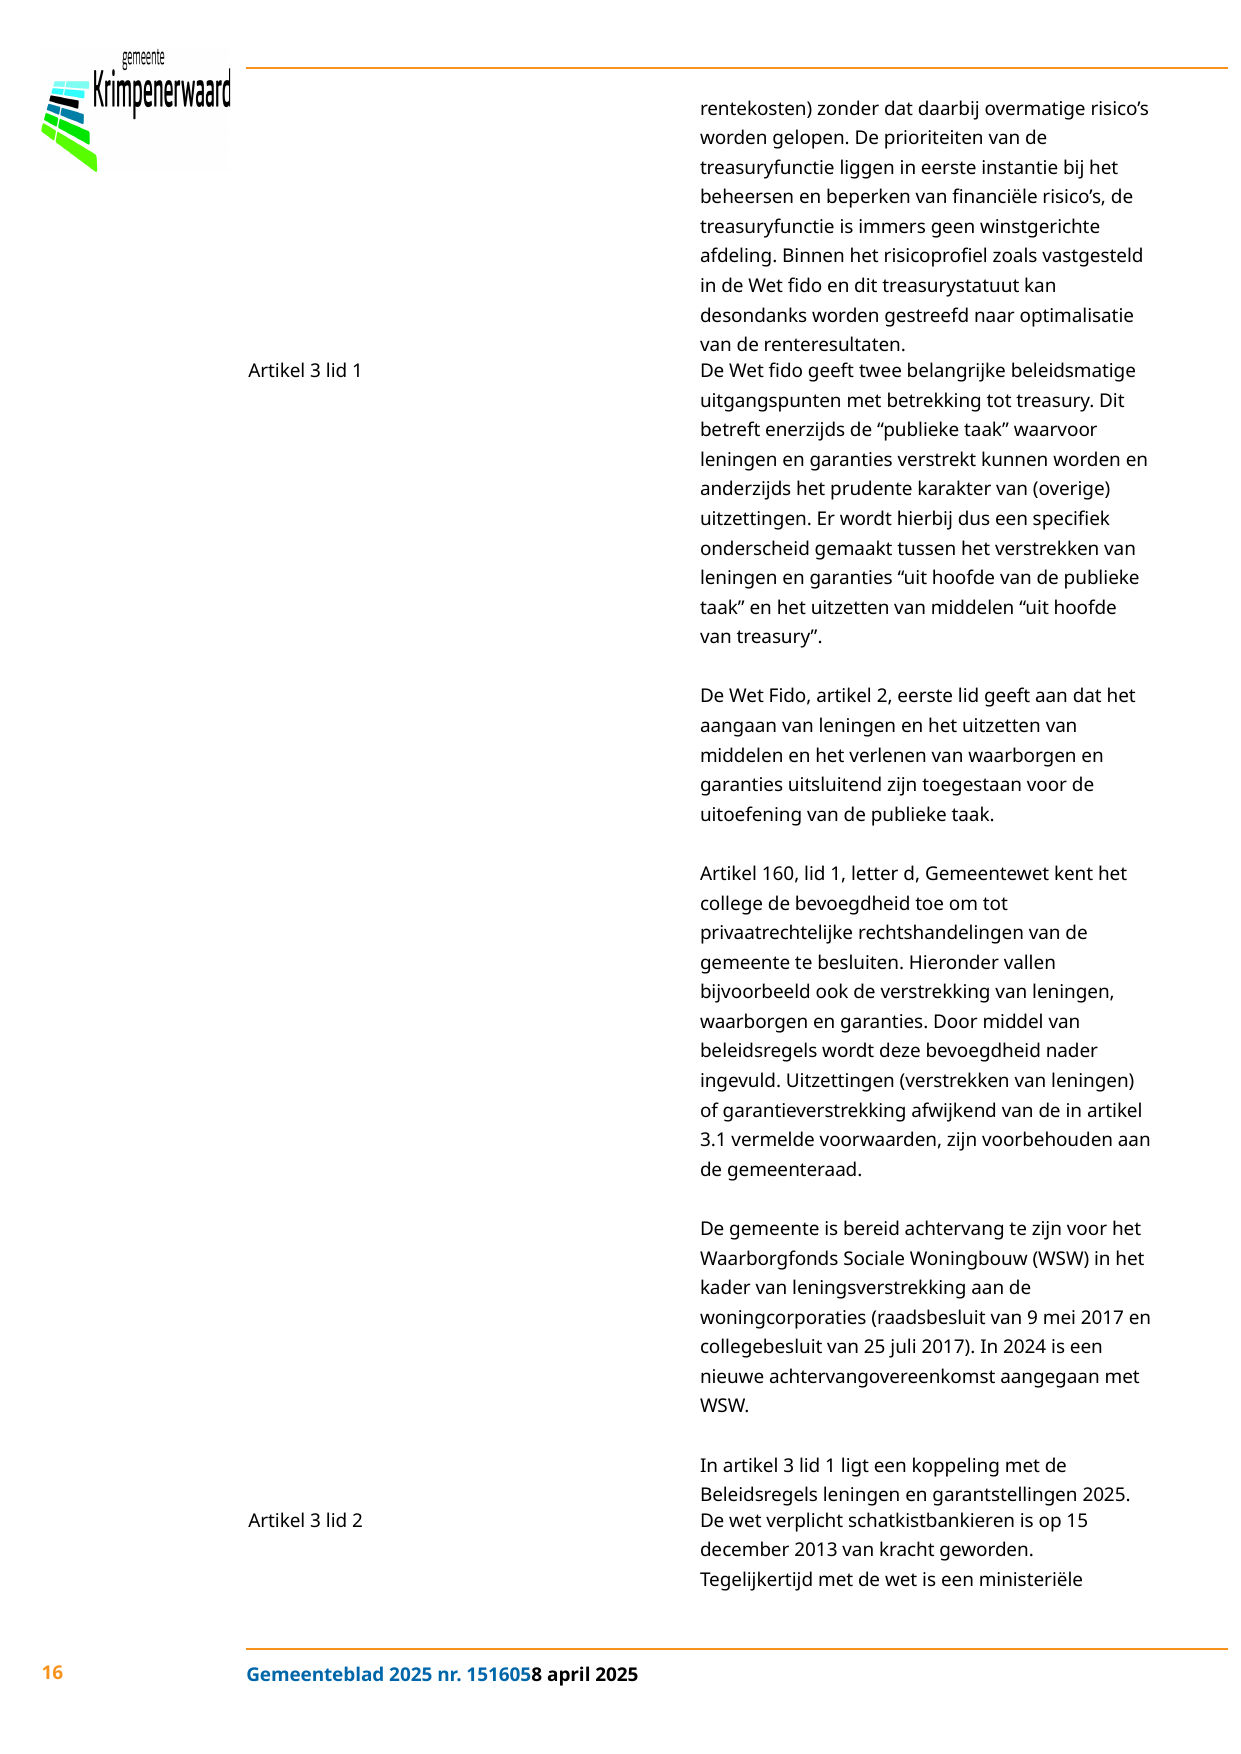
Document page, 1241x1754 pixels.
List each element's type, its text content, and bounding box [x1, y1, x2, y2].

table_cell De Wet fido geeft twee belangrijke beleidsmatige uitgangspunten met betrekking tot treasury. Dit betreft enerzijds de “publieke taak” waarvoor leningen en garanties verstrekt kunnen worden en anderzijds het prudente karakter van (overige) uitzettingen. Er wordt hierbij dus een specifiek onderscheid gemaakt tussen het verstrekken van leningen en garanties “uit hoofde van de publieke taak” en het uitzetten van middelen “uit hoofde van treasury”. De Wet Fido, artikel 2, eerste lid geeft aan dat het aangaan van leningen en het uitzetten van middelen en het verlenen van waarborgen en garanties uitsluitend zijn toegestaan voor de uitoefening van de publieke taak. Artikel 160, lid 1, letter d, Gemeentewet kent het college de bevoegdheid toe om tot privaatrechtelijke rechtshandelingen van de gemeente te besluiten. Hieronder vallen bijvoorbeeld ook de verstrekking van leningen, waarborgen en garanties. Door middel van beleidsregels wordt deze bevoegdheid nader ingevuld. Uitzettingen (verstrekken van leningen) of garantieverstrekking afwijkend van de in artikel 3.1 vermelde voorwaarden, zijn voorbehouden aan de gemeenteraad. De gemeente is bereid achtervang te zijn voor het Waarborgfonds Sociale Woningbouw (WSW) in het kader van leningsverstrekking aan de woningcorporaties (raadsbesluit van 9 mei 2017 en collegebesluit van 25 juli 2017). In 2024 is een nieuwe achtervangovereenkomst aangegaan met WSW. In artikel 3 lid 1 ligt een koppeling met de Beleidsregels leningen en garantstellingen 2025. [700, 357, 1152, 1507]
table_cell [248, 95, 700, 357]
picture [41, 47, 231, 172]
table_cell Artikel 3 lid 2 [248, 1507, 700, 1592]
table_cell rentekosten) zonder dat daarbij overmatige risico’s worden gelopen. De prioriteiten van de treasuryfunctie liggen in eerste instantie bij het beheersen en beperken van financiële risico’s, de treasuryfunctie is immers geen winstgerichte afdeling. Binnen het risicoprofiel zoals vastgesteld in de Wet fido en dit treasurystatuut kan desondanks worden gestreefd naar optimalisatie van de renteresultaten. [700, 95, 1152, 357]
table_cell De wet verplicht schatkistbankieren is op 15 december 2013 van kracht geworden. Tegelijkertijd met de wet is een ministeriële [700, 1507, 1152, 1592]
table_cell Artikel 3 lid 1 [248, 357, 700, 1507]
